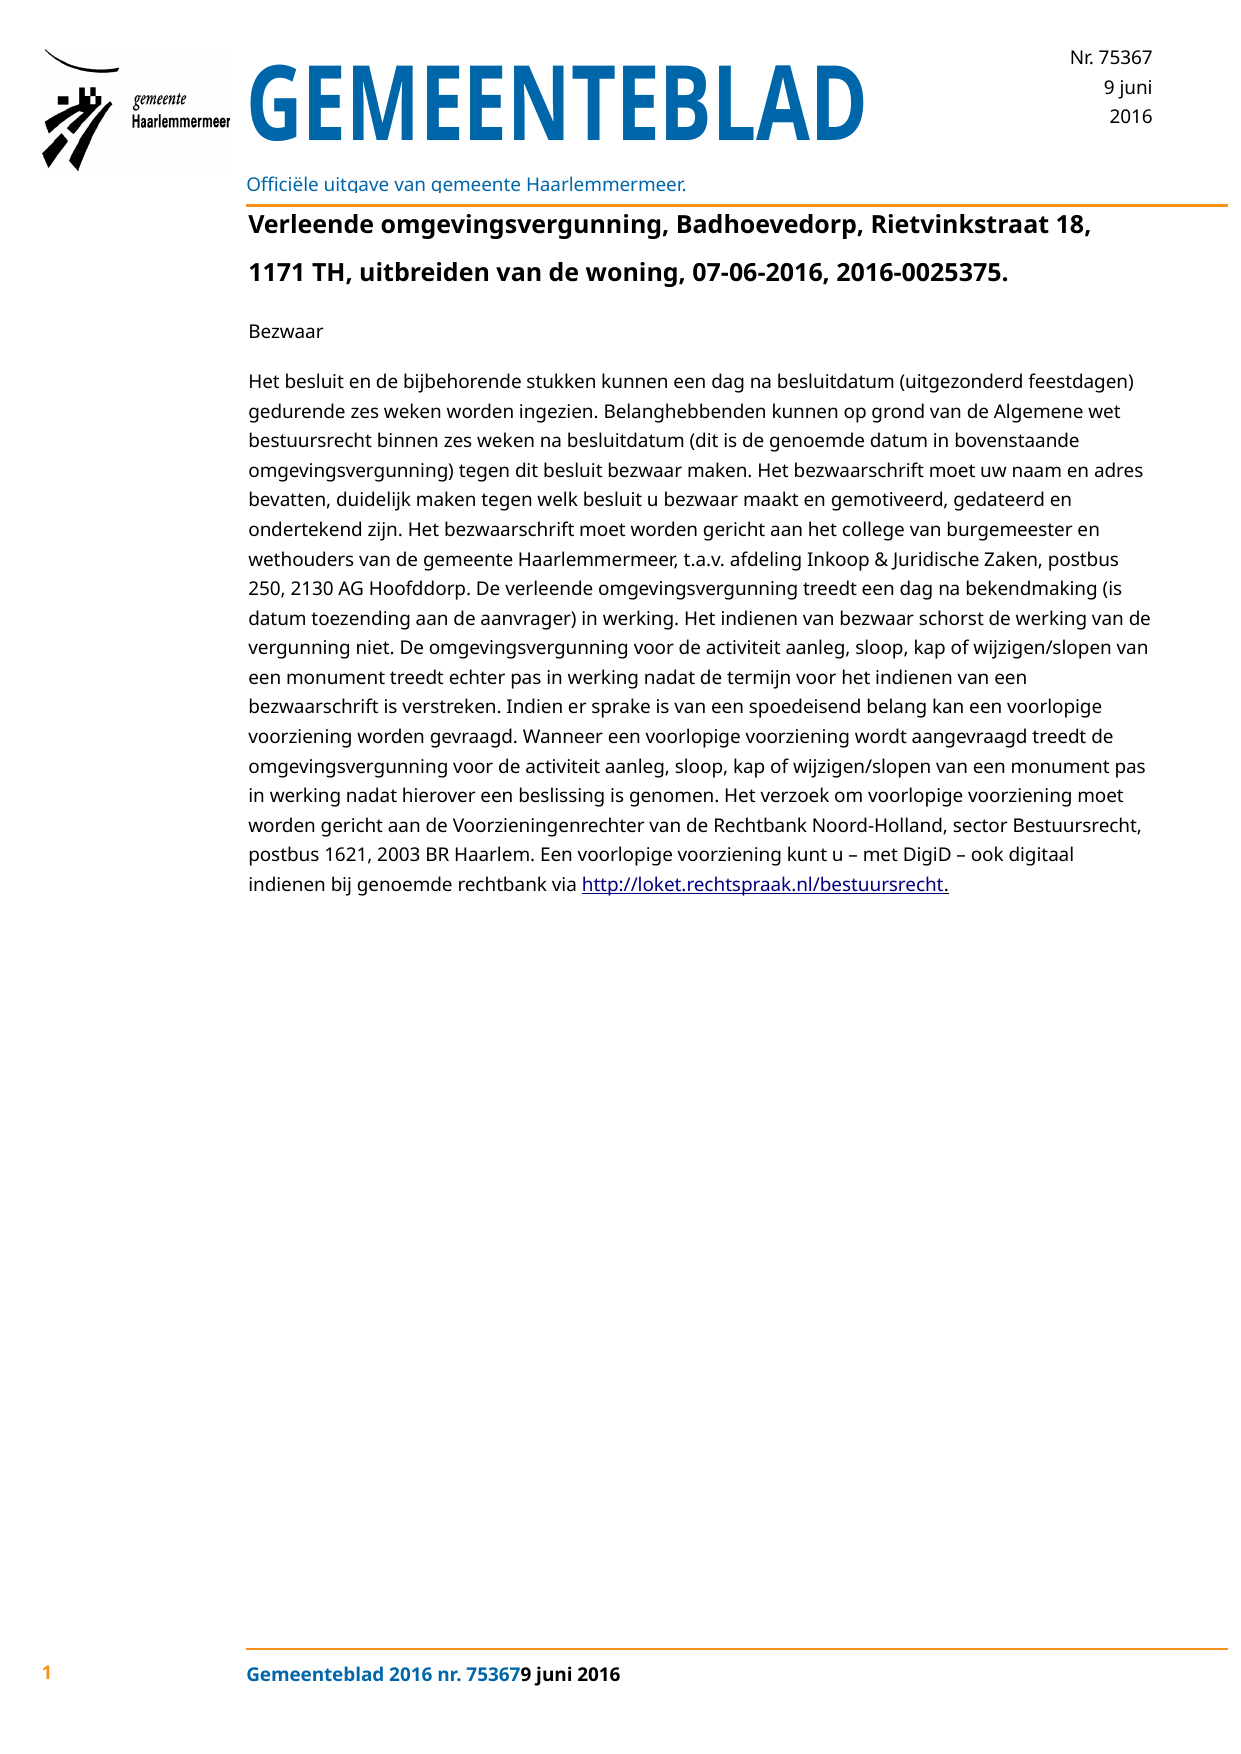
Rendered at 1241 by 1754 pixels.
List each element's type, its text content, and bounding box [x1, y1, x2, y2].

text Het besluit en de bijbehorende stukken kunnen een dag na besluitdatum (uitgezonderd feestdagen) gedurende zes weken worden ingezien. Belanghebbenden kunnen op grond van de Algemene wet bestuursrecht binnen zes weken na besluitdatum (dit is de genoemde datum in bovenstaande omgevingsvergunning) tegen dit besluit bezwaar maken. Het bezwaarschrift moet uw naam en adres bevatten, duidelijk maken tegen welk besluit u bezwaar maakt en gemotiveerd, gedateerd en ondertekend zijn. Het bezwaarschrift moet worden gericht aan het college van burgemeester en wethouders van de gemeente Haarlemmermeer, t.a.v. afdeling Inkoop & Juridische Zaken, postbus 250, 2130 AG Hoofddorp. De verleende omgevingsvergunning treedt een dag na bekendmaking (is datum toezending aan de aanvrager) in werking. Het indienen van bezwaar schorst de werking van de vergunning niet. De omgevingsvergunning voor de activiteit aanleg, sloop, kap of wijzigen/slopen van een monument treedt echter pas in werking nadat de termijn voor het indienen van een bezwaarschrift is verstreken. Indien er sprake is van een spoedeisend belang kan een voorlopige voorziening worden gevraagd. Wanneer een voorlopige voorziening wordt aangevraagd treedt de omgevingsvergunning voor de activiteit aanleg, sloop, kap of wijzigen/slopen van een monument pas in werking nadat hierover een beslissing is genomen. Het verzoek om voorlopige voorziening moet worden gericht aan de Voorzieningenrechter van de Rechtbank Noord-Holland, sector Bestuursrecht, postbus 1621, 2003 BR Haarlem. Een voorlopige voorziening kunt u – met DigiD – ook digitaal indienen bij genoemde rechtbank via http://loket.rechtspraak.nl/bestuursrecht. [248, 368, 1152, 897]
text Verleende omgevingsvergunning, Badhoevedorp, Rietvinkstraat 18, 1171 TH, uitbreiden van de woning, 07-06-2016, 2016-0025375. [248, 207, 1152, 288]
text Bezwaar [248, 318, 1152, 344]
picture [41, 47, 231, 172]
